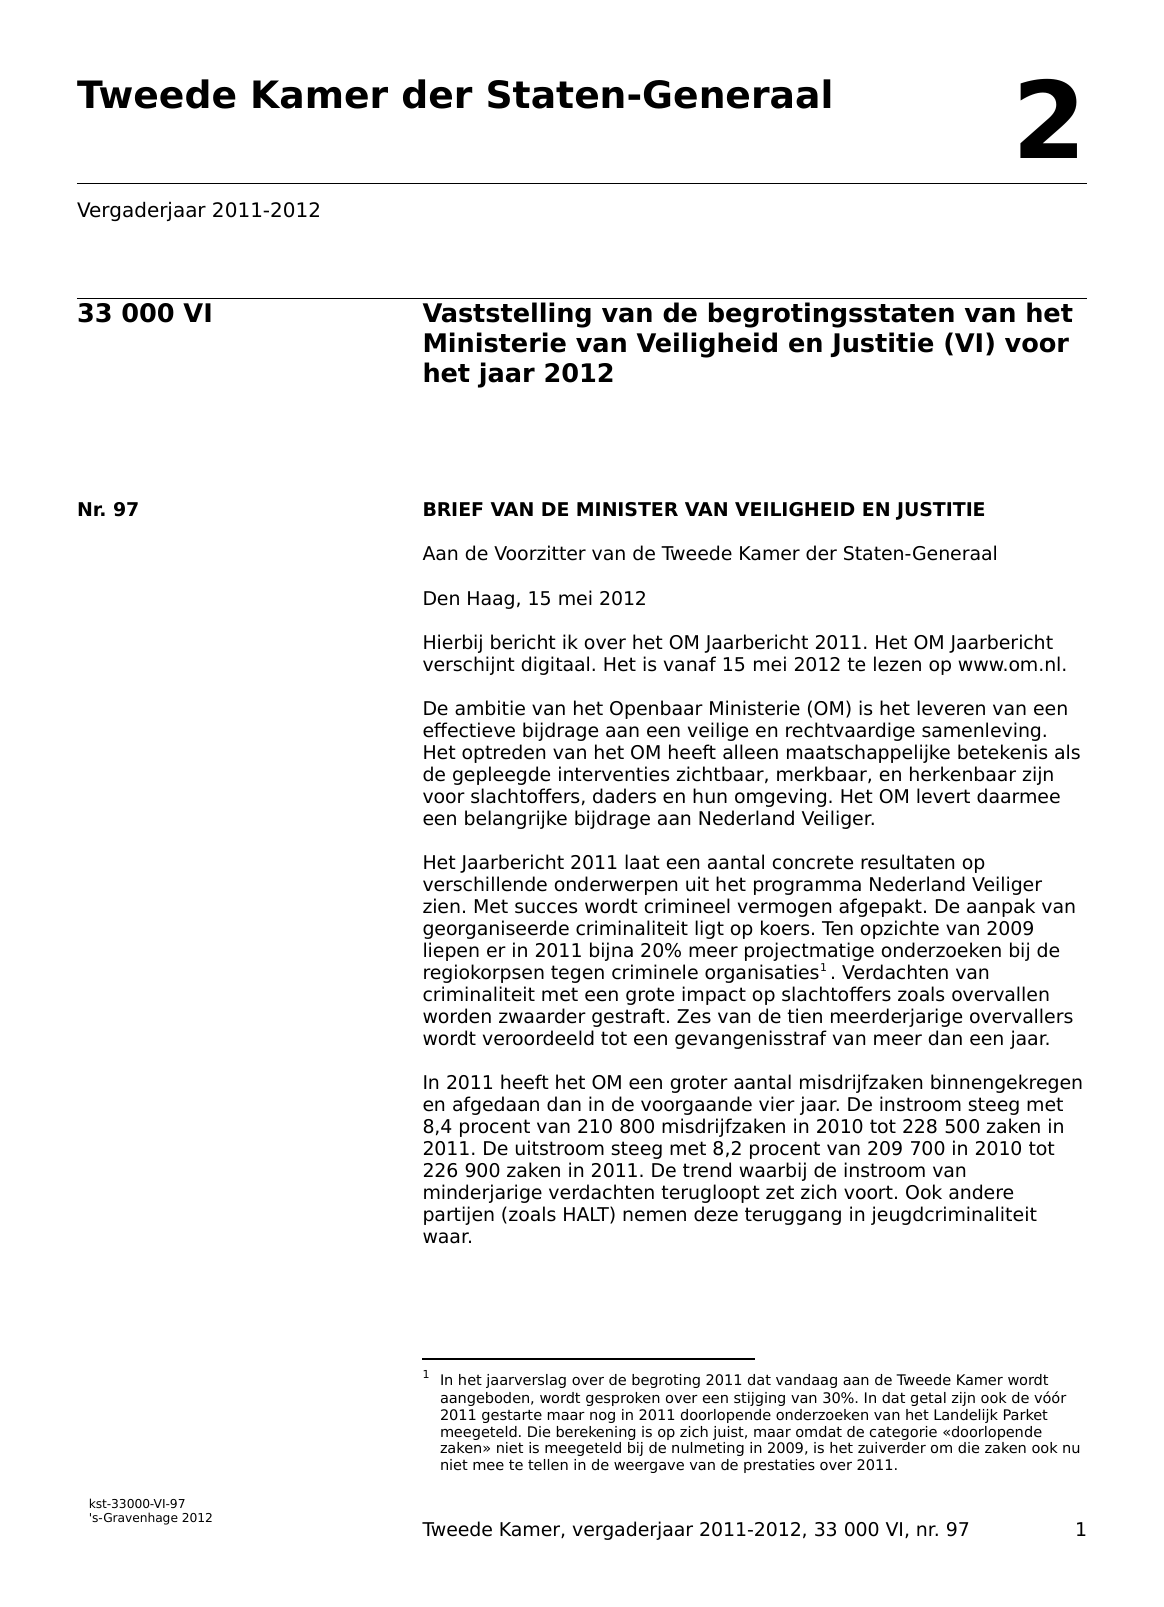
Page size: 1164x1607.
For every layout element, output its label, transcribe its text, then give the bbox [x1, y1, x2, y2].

text In 2011 heeft het OM een groter aantal misdrijfzaken binnengekregen en afgedaan dan in de voorgaande vier jaar. De instroom steeg met 8,4 procent van 210 800 misdrijfzaken in 2010 tot 228 500 zaken in 2011. De uitstroom steeg met 8,2 procent van 209 700 in 2010 tot 226 900 zaken in 2011. De trend waarbij de instroom van minderjarige verdachten terugloopt zet zich voort. Ook andere partijen (zoals HALT) nemen deze teruggang in jeugdcriminaliteit waar. [422, 1072, 1087, 1248]
table_cell Vergaderjaar 2011-2012 [77, 184, 1087, 298]
text In het jaarverslag over de begroting 2011 dat vandaag aan de Tweede Kamer wordt aangeboden, wordt gesproken over een stijging van 30%. In dat getal zijn ook de vóór 2011 gestarte maar nog in 2011 doorlopende onderzoeken van het Landelijk Parket meegeteld. Die berekening is op zich juist, maar omdat de categorie «doorlopende zaken» niet is meegeteld bij de nulmeting in 2009, is het zuiverder om die zaken ook nu niet mee te tellen in de weergave van de prestaties over 2011. [422, 1368, 1087, 1474]
text Het Jaarbericht 2011 laat een aantal concrete resultaten op verschillende onderwerpen uit het programma Nederland Veiliger zien. Met succes wordt crimineel vermogen afgepakt. De aanpak van georganiseerde criminaliteit ligt op koers. Ten opzichte van 2009 liepen er in 2011 bijna 20% meer projectmatige onderzoeken bij de regiokorpsen tegen criminele organisaties. Verdachten van criminaliteit met een grote impact op slachtoffers zoals overvallen worden zwaarder gestraft. Zes van de tien meerderjarige overvallers wordt veroordeeld tot een gevangenisstraf van meer dan een jaar. [422, 852, 1087, 1049]
table_header Tweede Kamer der Staten-Generaal [77, 59, 886, 183]
table_header 2 [886, 59, 1087, 183]
subtitle 33 000 VI Vaststelling van de begrotingsstaten van het Ministerie van Veiligheid en Justitie (VI) voor het jaar 2012 [77, 299, 1087, 388]
subtitle Nr. 97 BRIEF VAN DE MINISTER VAN VEILIGHEID EN JUSTITIE [77, 499, 1087, 521]
text De ambitie van het Openbaar Ministerie (OM) is het leveren van een effectieve bijdrage aan een veilige en rechtvaardige samenleving. Het optreden van het OM heeft alleen maatschappelijke betekenis als de gepleegde interventies zichtbaar, merkbaar, en herkenbaar zijn voor slachtoffers, daders en hun omgeving. Het OM levert daarmee een belangrijke bijdrage aan Nederland Veiliger. [422, 698, 1087, 829]
text 's-Gravenhage 2012 [88, 1511, 323, 1525]
text kst-33000-VI-97 [88, 1497, 323, 1511]
text Aan de Voorzitter van de Tweede Kamer der Staten-Generaal [422, 543, 1087, 565]
text Hierbij bericht ik over het OM Jaarbericht 2011. Het OM Jaarbericht verschijnt digitaal. Het is vanaf 15 mei 2012 te lezen op www.om.nl. [422, 632, 1087, 676]
text Den Haag, 15 mei 2012 [422, 587, 1087, 609]
